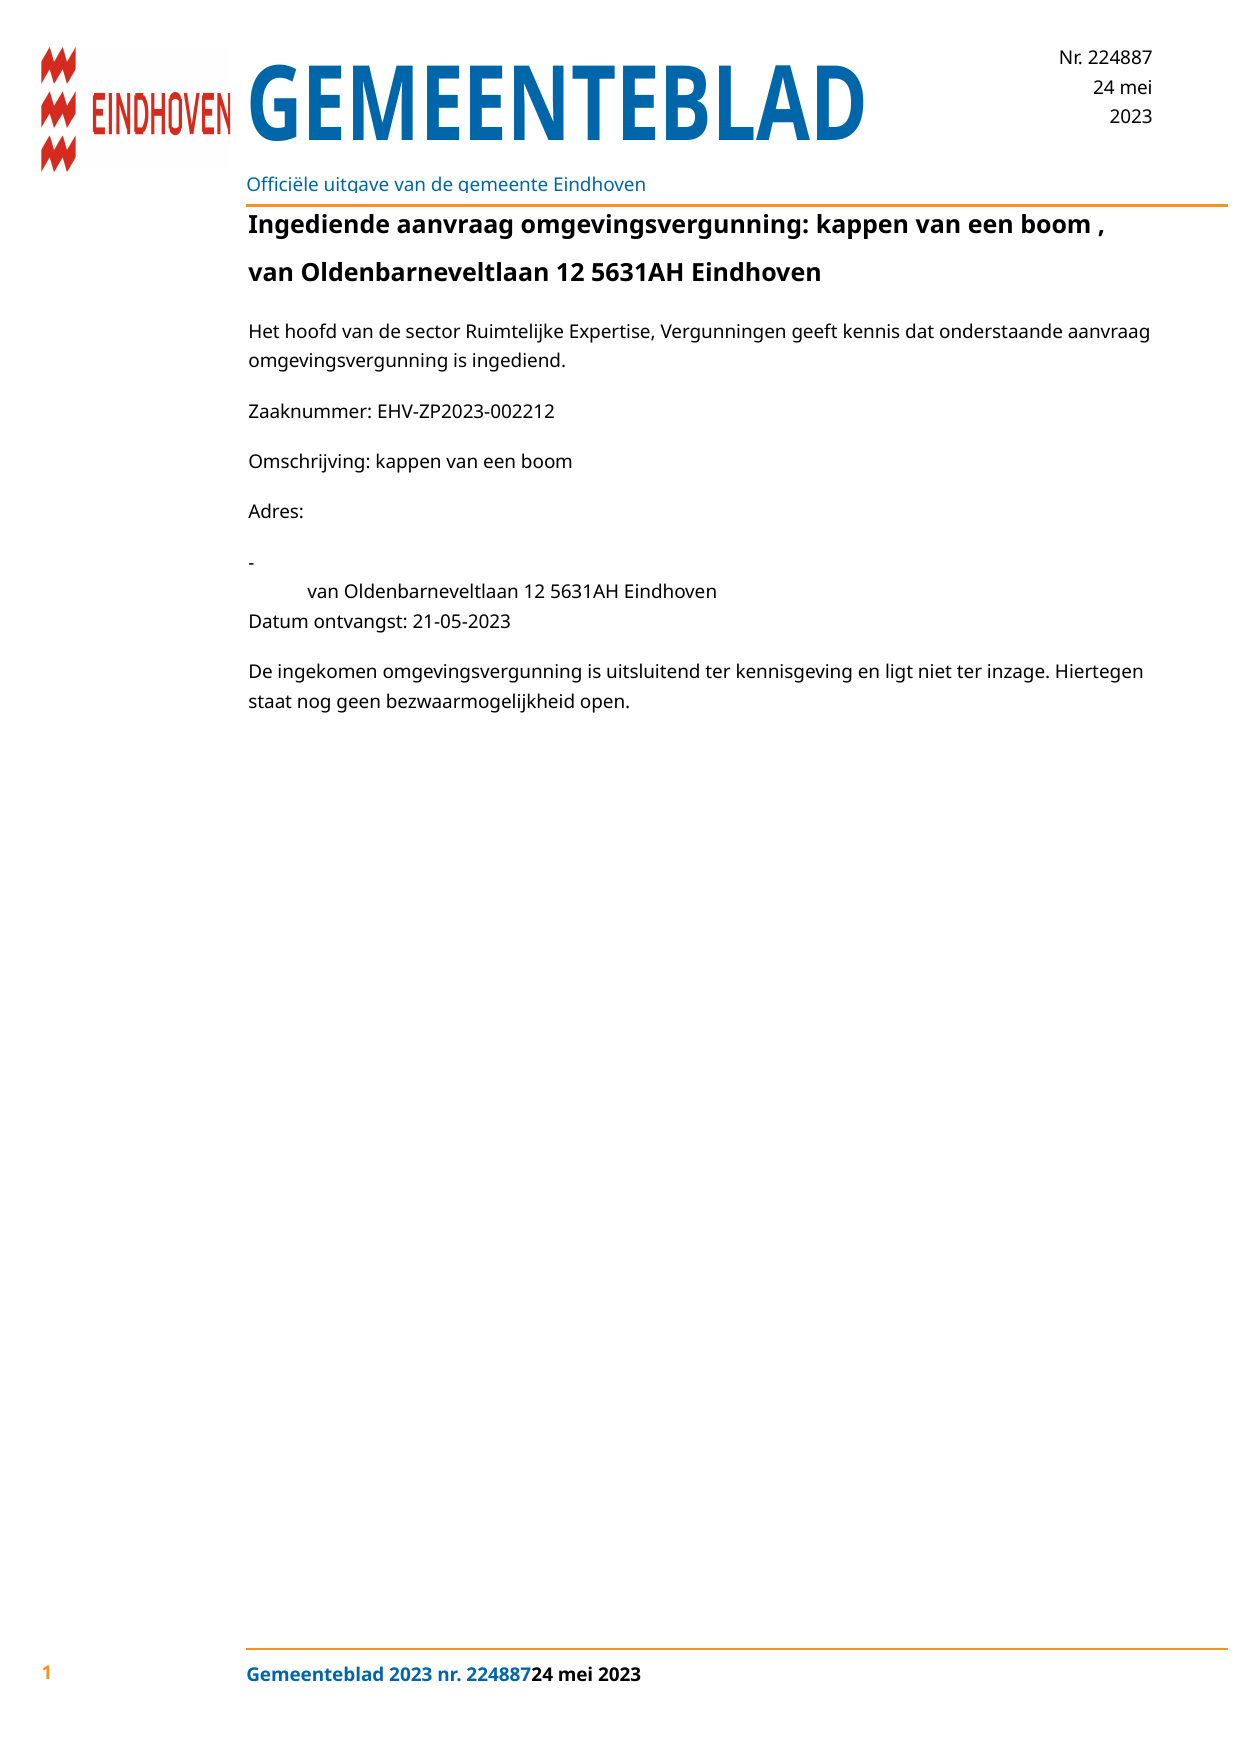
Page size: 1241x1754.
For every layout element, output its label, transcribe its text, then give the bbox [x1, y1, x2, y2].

text Het hoofd van de sector Ruimtelijke Expertise, Vergunningen geeft kennis dat onderstaande aanvraag omgevingsvergunning is ingediend. [248, 318, 1152, 373]
text Zaaknummer: EHV-ZP2023-002212 [248, 398, 1152, 424]
text De ingekomen omgevingsvergunning is uitsluitend ter kennisgeving en ligt niet ter inzage. Hiertegen staat nog geen bezwaarmogelijkheid open. [248, 659, 1152, 714]
text Omschrijving: kappen van een boom [248, 448, 1152, 474]
text Ingediende aanvraag omgevingsvergunning: kappen van een boom , van Oldenbarneveltlaan 12 5631AH Eindhoven [248, 207, 1152, 288]
picture [41, 47, 231, 172]
text Datum ontvangst: 21-05-2023 [248, 608, 1152, 634]
text Adres: [248, 499, 1152, 524]
list van Oldenbarneveltlaan 12 5631AH Eindhoven [248, 579, 1152, 604]
